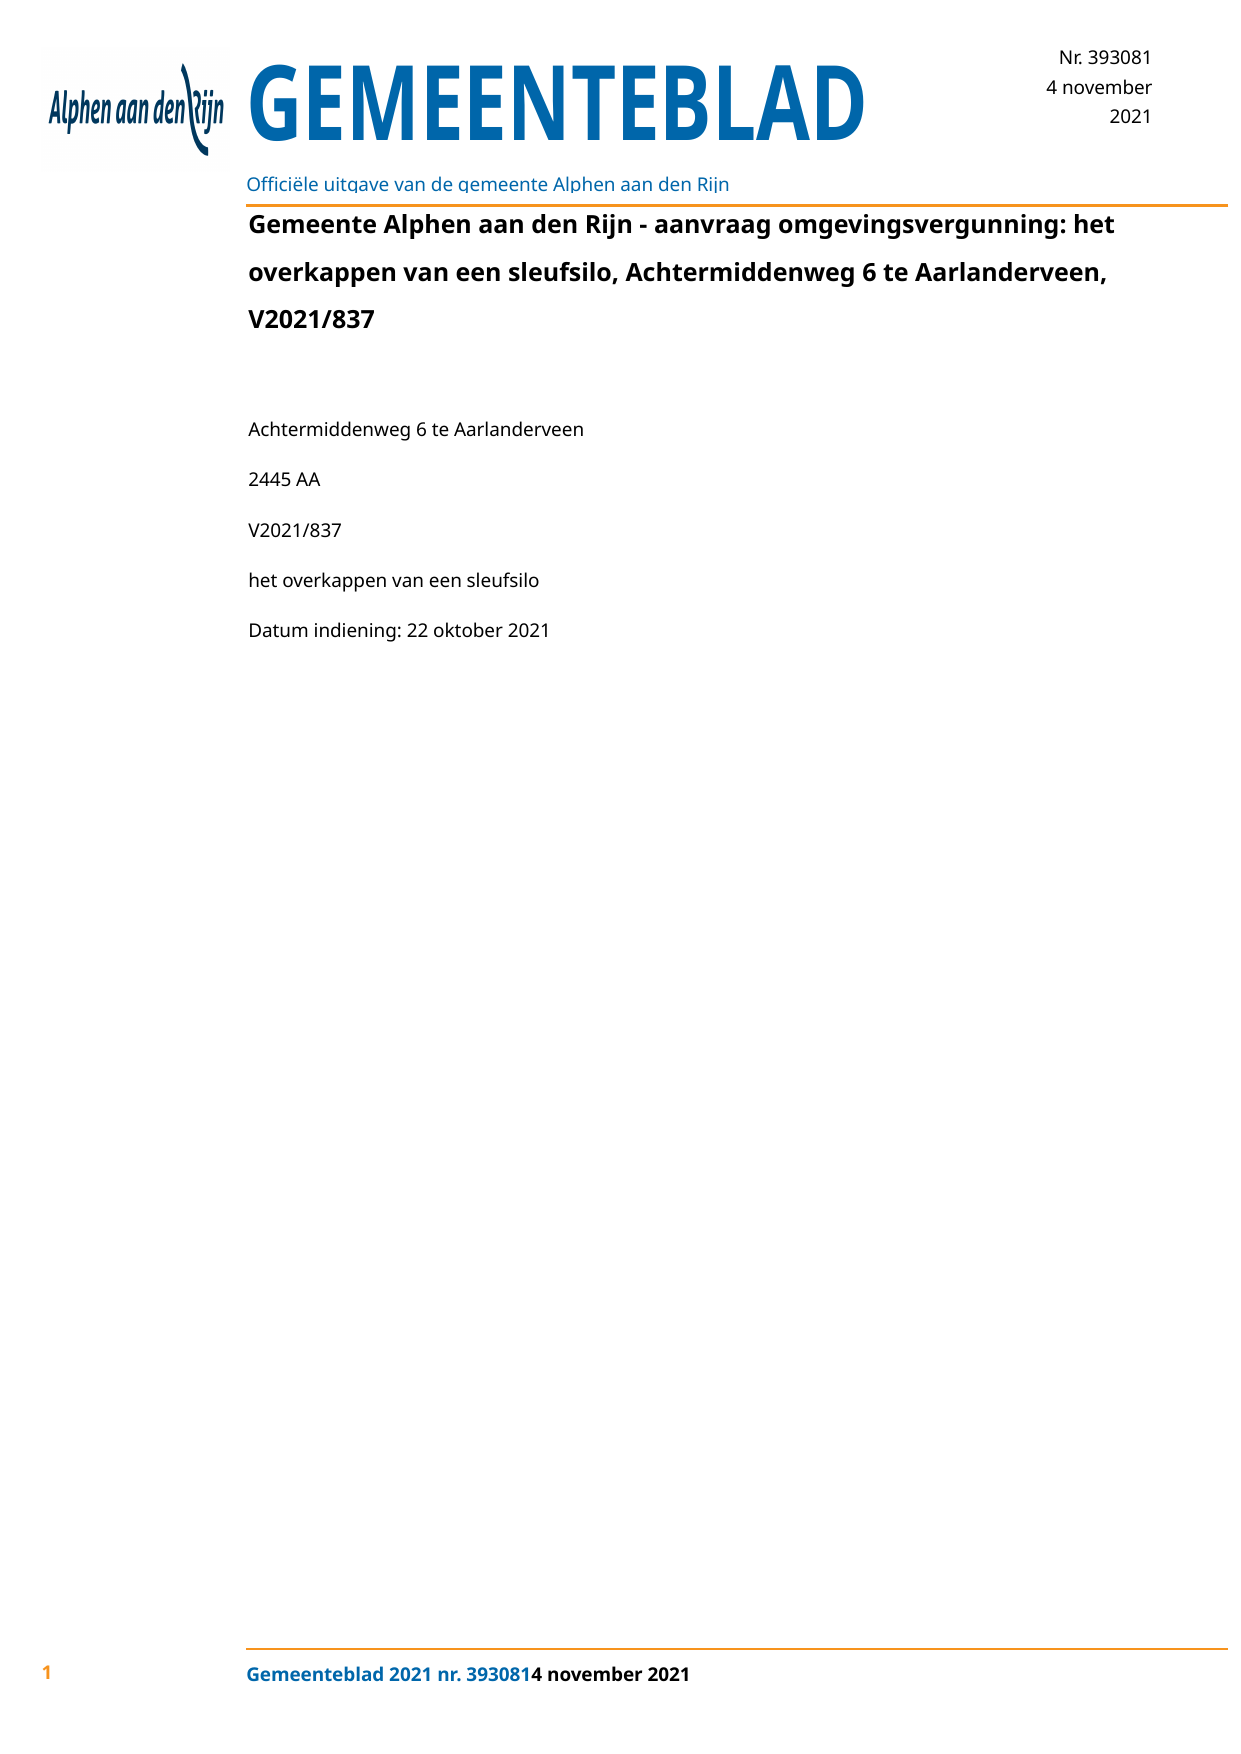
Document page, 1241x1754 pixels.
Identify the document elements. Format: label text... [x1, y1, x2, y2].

picture [41, 47, 231, 172]
text 2445 AA [248, 466, 1152, 492]
text V2021/837 [248, 517, 1152, 542]
text Datum indiening: 22 oktober 2021 [248, 618, 1152, 643]
text Gemeente Alphen aan den Rijn - aanvraag omgevingsvergunning: het overkappen van een sleufsilo, Achtermiddenweg 6 te Aarlanderveen, V2021/837 [248, 207, 1152, 336]
text Achtermiddenweg 6 te Aarlanderveen [248, 416, 1152, 442]
text het overkappen van een sleufsilo [248, 567, 1152, 593]
